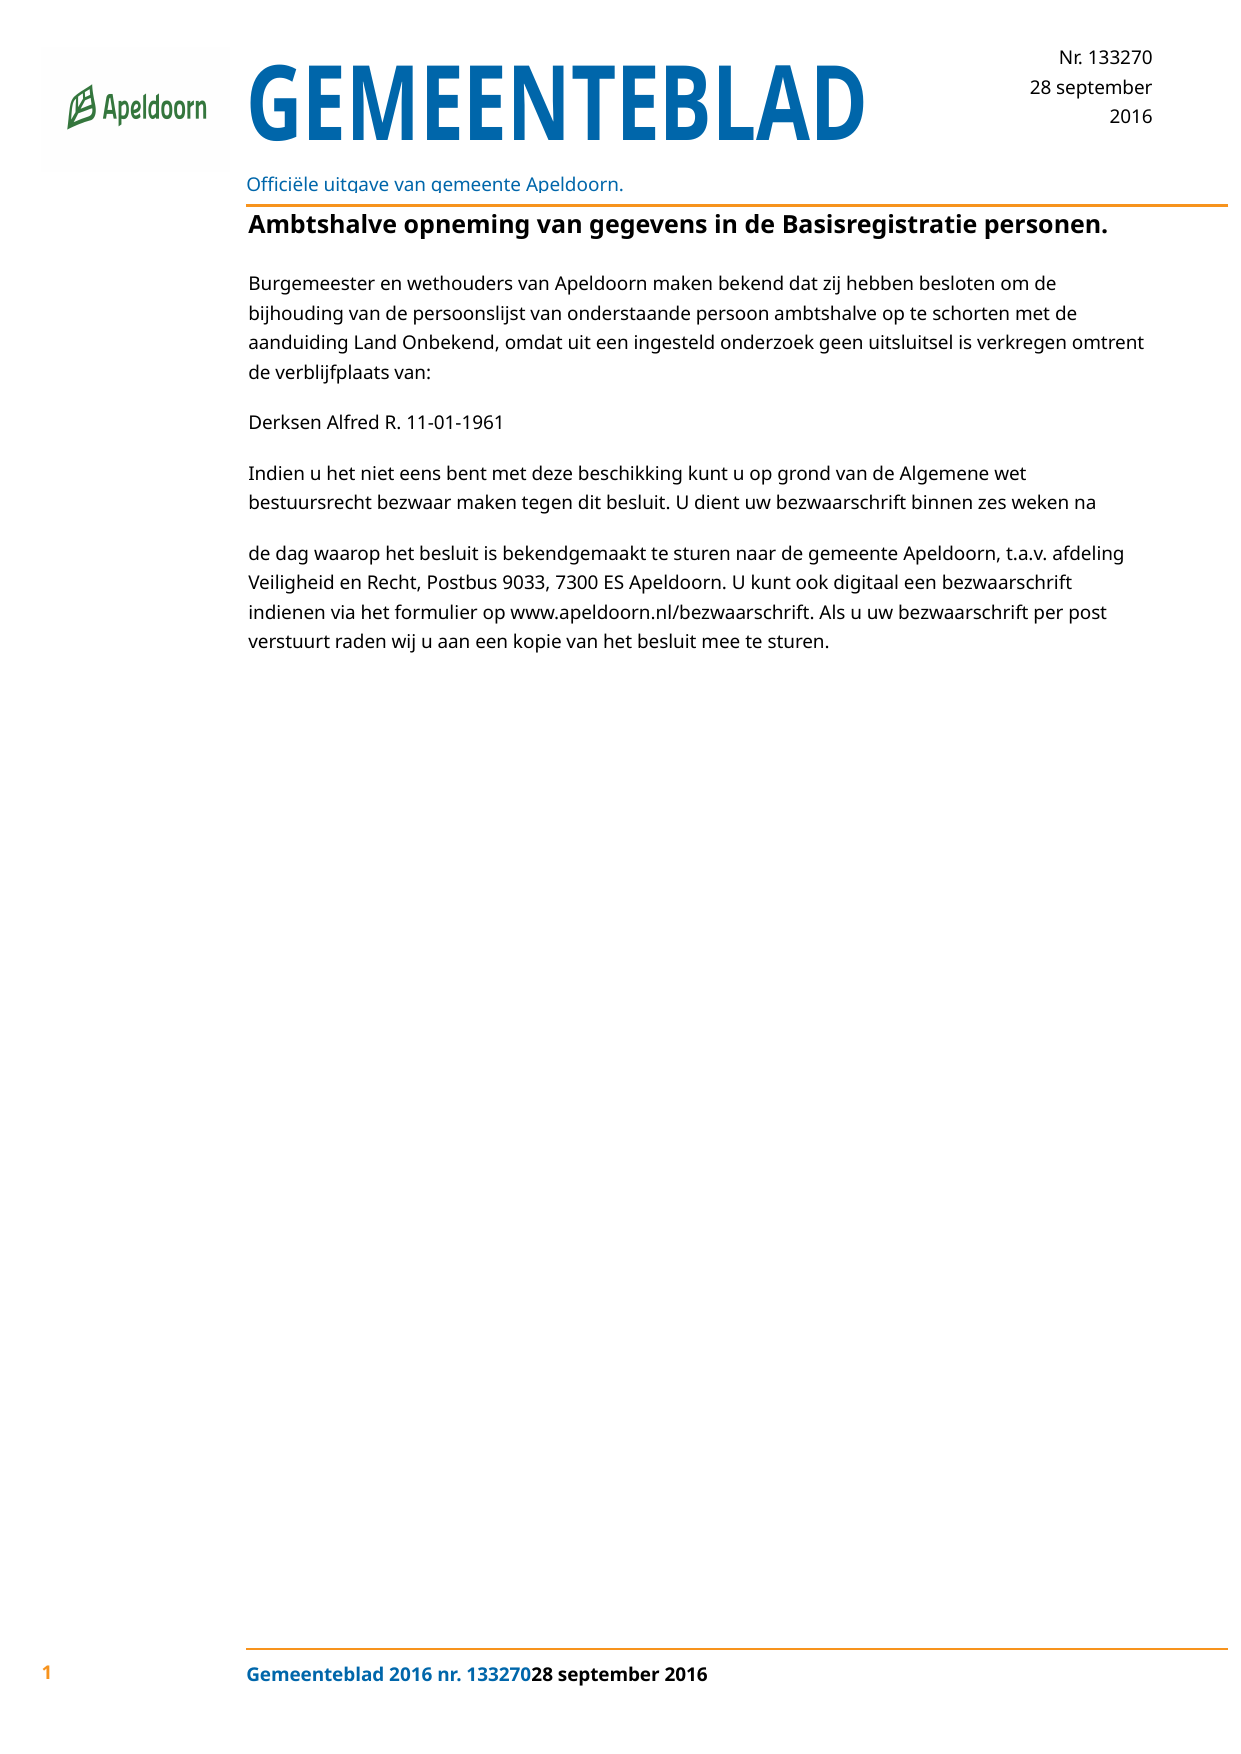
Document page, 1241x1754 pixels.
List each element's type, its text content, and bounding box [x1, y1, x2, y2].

text Burgemeester en wethouders van Apeldoorn maken bekend dat zij hebben besloten om de bijhouding van de persoonslijst van onderstaande persoon ambtshalve op te schorten met de aanduiding Land Onbekend, omdat uit een ingesteld onderzoek geen uitsluitsel is verkregen omtrent de verblijfplaats van: [248, 270, 1152, 385]
text de dag waarop het besluit is bekendgemaakt te sturen naar de gemeente Apeldoorn, t.a.v. afdeling Veiligheid en Recht, Postbus 9033, 7300 ES Apeldoorn. U kunt ook digitaal een bezwaarschrift indienen via het formulier op www.apeldoorn.nl/bezwaarschrift. Als u uw bezwaarschrift per post verstuurt raden wij u aan een kopie van het besluit mee te sturen. [248, 540, 1152, 654]
text Derksen Alfred R. 11-01-1961 [248, 409, 1152, 435]
text Indien u het niet eens bent met deze beschikking kunt u op grond van de Algemene wet bestuursrecht bezwaar maken tegen dit besluit. U dient uw bezwaarschrift binnen zes weken na [248, 460, 1152, 515]
text Ambtshalve opneming van gegevens in de Basisregistratie personen. [248, 207, 1152, 241]
picture [41, 47, 231, 172]
